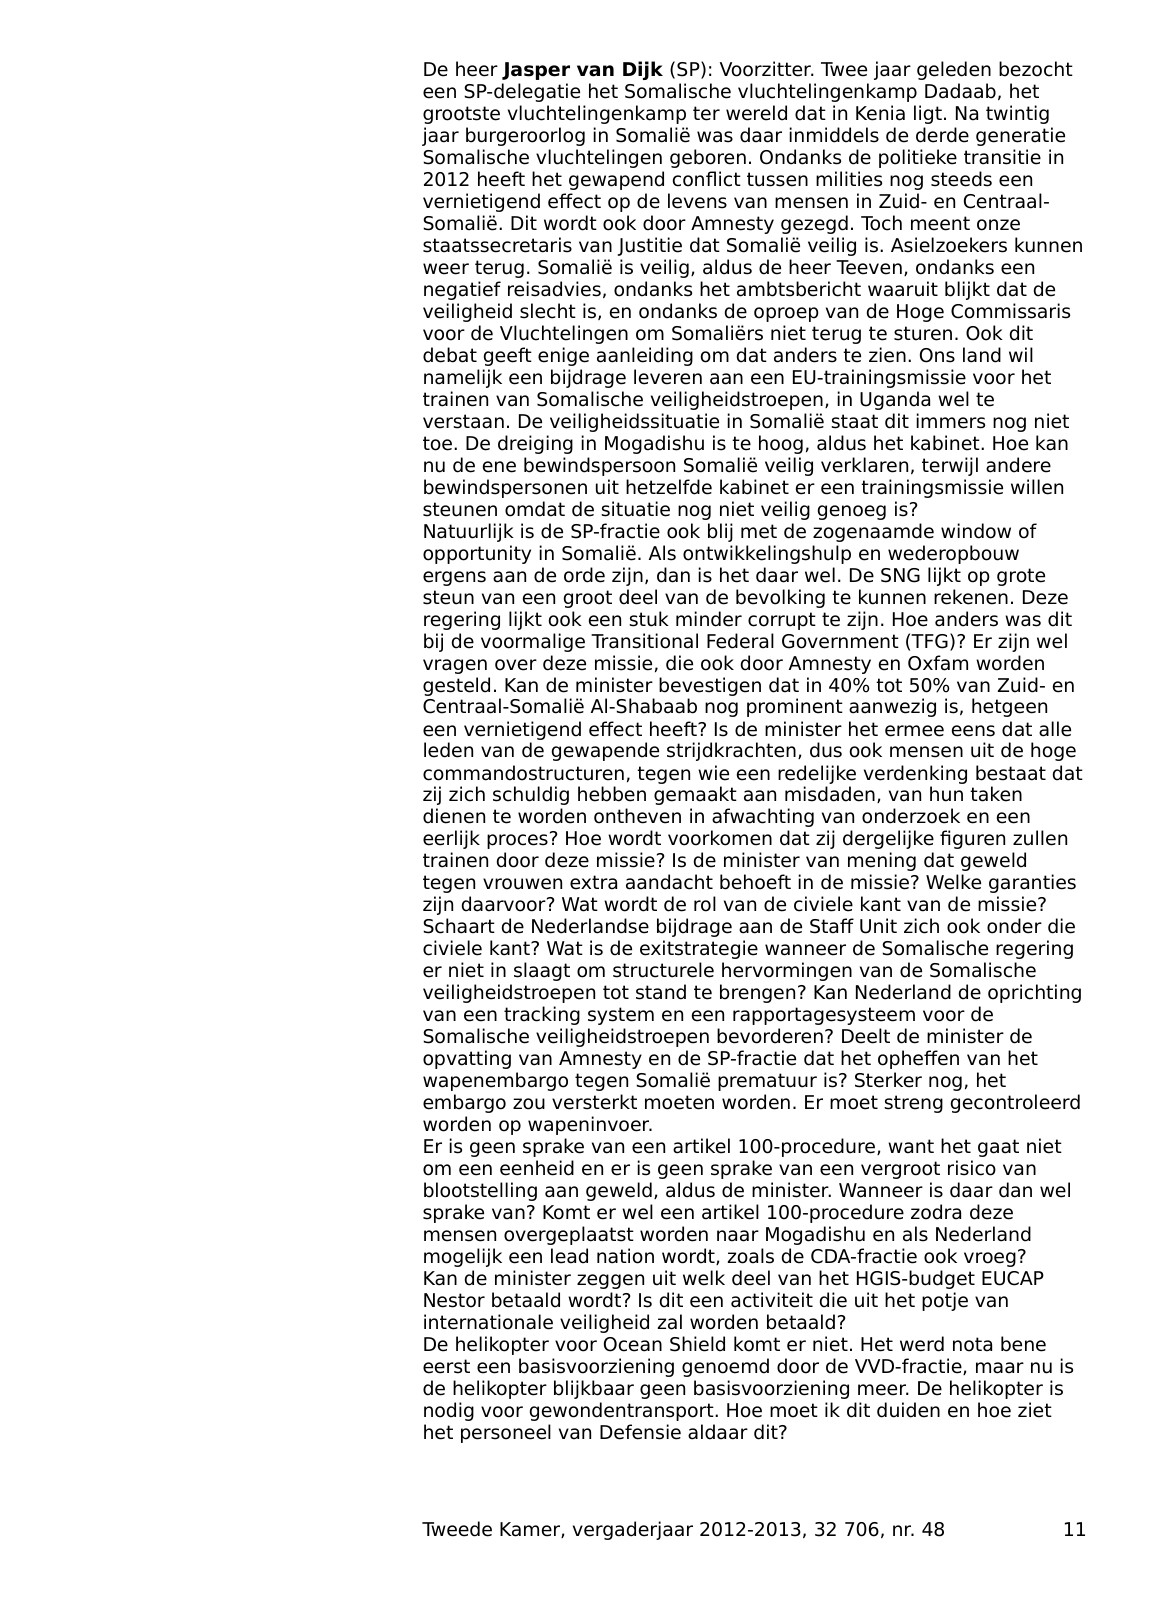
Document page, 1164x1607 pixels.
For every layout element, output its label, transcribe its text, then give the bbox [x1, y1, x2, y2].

text De helikopter voor Ocean Shield komt er niet. Het werd nota bene eerst een basisvoorziening genoemd door de VVD-fractie, maar nu is de helikopter blijkbaar geen basisvoorziening meer. De helikopter is nodig voor gewondentransport. Hoe moet ik dit duiden en hoe ziet het personeel van Defensie aldaar dit? [422, 1334, 1087, 1444]
text De heer Jasper van Dijk (SP): Voorzitter. Twee jaar geleden bezocht een SP-delegatie het Somalische vluchtelingenkamp Dadaab, het grootste vluchtelingenkamp ter wereld dat in Kenia ligt. Na twintig jaar burgeroorlog in Somalië was daar inmiddels de derde generatie Somalische vluchtelingen geboren. Ondanks de politieke transitie in 2012 heeft het gewapend conflict tussen milities nog steeds een vernietigend effect op de levens van mensen in Zuid- en Centraal-Somalië. Dit wordt ook door Amnesty gezegd. Toch meent onze staatssecretaris van Justitie dat Somalië veilig is. Asielzoekers kunnen weer terug. Somalië is veilig, aldus de heer Teeven, ondanks een negatief reisadvies, ondanks het ambtsbericht waaruit blijkt dat de veiligheid slecht is, en ondanks de oproep van de Hoge Commissaris voor de Vluchtelingen om Somaliërs niet terug te sturen. Ook dit debat geeft enige aanleiding om dat anders te zien. Ons land wil namelijk een bijdrage leveren aan een EU-trainingsmissie voor het trainen van Somalische veiligheidstroepen, in Uganda wel te verstaan. De veiligheidssituatie in Somalië staat dit immers nog niet toe. De dreiging in Mogadishu is te hoog, aldus het kabinet. Hoe kan nu de ene bewindspersoon Somalië veilig verklaren, terwijl andere bewindspersonen uit hetzelfde kabinet er een trainingsmissie willen steunen omdat de situatie nog niet veilig genoeg is? [422, 59, 1087, 521]
text Kan de minister zeggen uit welk deel van het HGIS-budget EUCAP Nestor betaald wordt? Is dit een activiteit die uit het potje van internationale veiligheid zal worden betaald? [422, 1268, 1087, 1334]
text Er is geen sprake van een artikel 100-procedure, want het gaat niet om een eenheid en er is geen sprake van een vergroot risico van blootstelling aan geweld, aldus de minister. Wanneer is daar dan wel sprake van? Komt er wel een artikel 100-procedure zodra deze mensen overgeplaatst worden naar Mogadishu en als Nederland mogelijk een lead nation wordt, zoals de CDA-fractie ook vroeg? [422, 1136, 1087, 1268]
text Natuurlijk is de SP-fractie ook blij met de zogenaamde window of opportunity in Somalië. Als ontwikkelingshulp en wederopbouw ergens aan de orde zijn, dan is het daar wel. De SNG lijkt op grote steun van een groot deel van de bevolking te kunnen rekenen. Deze regering lijkt ook een stuk minder corrupt te zijn. Hoe anders was dit bij de voormalige Transitional Federal Government (TFG)? Er zijn wel vragen over deze missie, die ook door Amnesty en Oxfam worden gesteld. Kan de minister bevestigen dat in 40% tot 50% van Zuid- en Centraal-Somalië Al-Shabaab nog prominent aanwezig is, hetgeen een vernietigend effect heeft? Is de minister het ermee eens dat alle leden van de gewapende strijdkrachten, dus ook mensen uit de hoge commandostructuren, tegen wie een redelijke verdenking bestaat dat zij zich schuldig hebben gemaakt aan misdaden, van hun taken dienen te worden ontheven in afwachting van onderzoek en een eerlijk proces? Hoe wordt voorkomen dat zij dergelijke figuren zullen trainen door deze missie? Is de minister van mening dat geweld tegen vrouwen extra aandacht behoeft in de missie? Welke garanties zijn daarvoor? Wat wordt de rol van de civiele kant van de missie? Schaart de Nederlandse bijdrage aan de Staff Unit zich ook onder die civiele kant? Wat is de exitstrategie wanneer de Somalische regering er niet in slaagt om structurele hervormingen van de Somalische veiligheidstroepen tot stand te brengen? Kan Nederland de oprichting van een tracking system en een rapportagesysteem voor de Somalische veiligheidstroepen bevorderen? Deelt de minister de opvatting van Amnesty en de SP-fractie dat het opheffen van het wapenembargo tegen Somalië prematuur is? Sterker nog, het embargo zou versterkt moeten worden. Er moet streng gecontroleerd worden op wapeninvoer. [422, 521, 1087, 1136]
